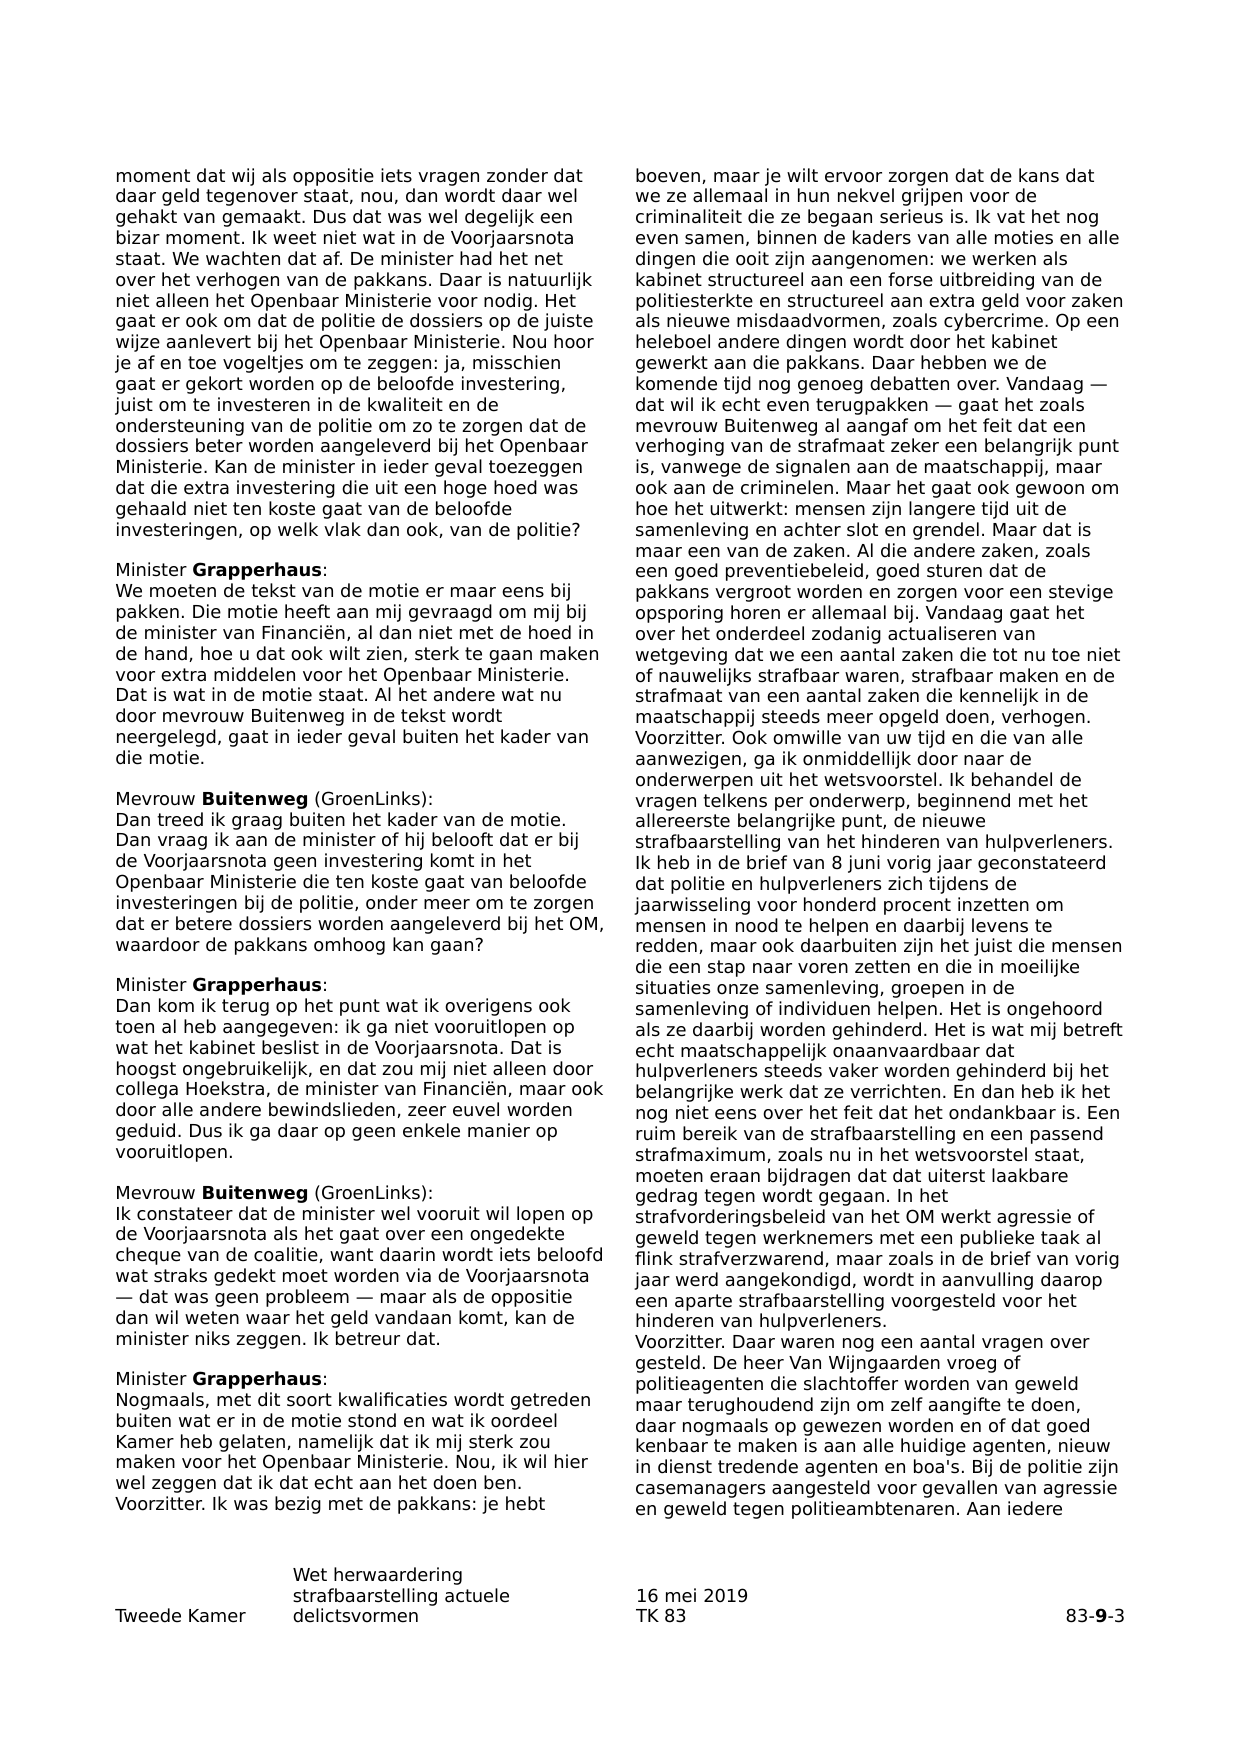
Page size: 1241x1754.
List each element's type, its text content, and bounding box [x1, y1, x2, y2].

text Nogmaals, met dit soort kwalificaties wordt getreden buiten wat er in de motie stond en wat ik oordeel Kamer heb gelaten, namelijk dat ik mij sterk zou maken voor het Openbaar Ministerie. Nou, ik wil hier wel zeggen dat ik dat echt aan het doen ben. [115, 1390, 605, 1494]
text Mevrouw Buitenweg (GroenLinks): [115, 788, 605, 809]
text We moeten de tekst van de motie er maar eens bij pakken. Die motie heeft aan mij gevraagd om mij bij de minister van Financiën, al dan niet met de hoed in de hand, hoe u dat ook wilt zien, sterk te gaan maken voor extra middelen voor het Openbaar Ministerie. Dat is wat in de motie staat. Al het andere wat nu door mevrouw Buitenweg in de tekst wordt neergelegd, gaat in ieder geval buiten het kader van die motie. [115, 581, 605, 768]
text moment dat wij als oppositie iets vragen zonder dat daar geld tegenover staat, nou, dan wordt daar wel gehakt van gemaakt. Dus dat was wel degelijk een bizar moment. Ik weet niet wat in de Voorjaarsnota staat. We wachten dat af. De minister had het net over het verhogen van de pakkans. Daar is natuurlijk niet alleen het Openbaar Ministerie voor nodig. Het gaat er ook om dat de politie de dossiers op de juiste wijze aanlevert bij het Openbaar Ministerie. Nou hoor je af en toe vogeltjes om te zeggen: ja, misschien gaat er gekort worden op de beloofde investering, juist om te investeren in de kwaliteit en de ondersteuning van de politie om zo te zorgen dat de dossiers beter worden aangeleverd bij het Openbaar Ministerie. Kan de minister in ieder geval toezeggen dat die extra investering die uit een hoge hoed was gehaald niet ten koste gaat van de beloofde investeringen, op welk vlak dan ook, van de politie? [115, 165, 605, 540]
text Minister Grapperhaus: [115, 560, 605, 581]
text Voorzitter. Ik was bezig met de pakkans: je hebt [115, 1494, 605, 1515]
text boeven, maar je wilt ervoor zorgen dat de kans dat we ze allemaal in hun nekvel grijpen voor de criminaliteit die ze begaan serieus is. Ik vat het nog even samen, binnen de kaders van alle moties en alle dingen die ooit zijn aangenomen: we werken als kabinet structureel aan een forse uitbreiding van de politiesterkte en structureel aan extra geld voor zaken als nieuwe misdaadvormen, zoals cybercrime. Op een heleboel andere dingen wordt door het kabinet gewerkt aan die pakkans. Daar hebben we de komende tijd nog genoeg debatten over. Vandaag — dat wil ik echt even terugpakken — gaat het zoals mevrouw Buitenweg al aangaf om het feit dat een verhoging van de strafmaat zeker een belangrijk punt is, vanwege de signalen aan de maatschappij, maar ook aan de criminelen. Maar het gaat ook gewoon om hoe het uitwerkt: mensen zijn langere tijd uit de samenleving en achter slot en grendel. Maar dat is maar een van de zaken. Al die andere zaken, zoals een goed preventiebeleid, goed sturen dat de pakkans vergroot worden en zorgen voor een stevige opsporing horen er allemaal bij. Vandaag gaat het over het onderdeel zodanig actualiseren van wetgeving dat we een aantal zaken die tot nu toe niet of nauwelijks strafbaar waren, strafbaar maken en de strafmaat van een aantal zaken die kennelijk in de maatschappij steeds meer opgeld doen, verhogen. [635, 165, 1125, 728]
text Mevrouw Buitenweg (GroenLinks): [115, 1182, 605, 1203]
text Dan treed ik graag buiten het kader van de motie. Dan vraag ik aan de minister of hij belooft dat er bij de Voorjaarsnota geen investering komt in het Openbaar Ministerie die ten koste gaat van beloofde investeringen bij de politie, onder meer om te zorgen dat er betere dossiers worden aangeleverd bij het OM, waardoor de pakkans omhoog kan gaan? [115, 809, 605, 955]
text Voorzitter. Daar waren nog een aantal vragen over gesteld. De heer Van Wijngaarden vroeg of politieagenten die slachtoffer worden van geweld maar terughoudend zijn om zelf aangifte te doen, daar nogmaals op gewezen worden en of dat goed kenbaar te maken is aan alle huidige agenten, nieuw in dienst tredende agenten en boa's. Bij de politie zijn casemanagers aangesteld voor gevallen van agressie en geweld tegen politieambtenaren. Aan iedere [635, 1332, 1125, 1519]
text Ik constateer dat de minister wel vooruit wil lopen op de Voorjaarsnota als het gaat over een ongedekte cheque van de coalitie, want daarin wordt iets beloofd wat straks gedekt moet worden via de Voorjaarsnota — dat was geen probleem — maar als de oppositie dan wil weten waar het geld vandaan komt, kan de minister niks zeggen. Ik betreur dat. [115, 1203, 605, 1349]
text Dan kom ik terug op het punt wat ik overigens ook toen al heb aangegeven: ik ga niet vooruitlopen op wat het kabinet beslist in de Voorjaarsnota. Dat is hoogst ongebruikelijk, en dat zou mij niet alleen door collega Hoekstra, de minister van Financiën, maar ook door alle andere bewindslieden, zeer euvel worden geduid. Dus ik ga daar op geen enkele manier op vooruitlopen. [115, 996, 605, 1162]
text Voorzitter. Ook omwille van uw tijd en die van alle aanwezigen, ga ik onmiddellijk door naar de onderwerpen uit het wetsvoorstel. Ik behandel de vragen telkens per onderwerp, beginnend met het allereerste belangrijke punt, de nieuwe strafbaarstelling van het hinderen van hulpverleners. Ik heb in de brief van 8 juni vorig jaar geconstateerd dat politie en hulpverleners zich tijdens de jaarwisseling voor honderd procent inzetten om mensen in nood te helpen en daarbij levens te redden, maar ook daarbuiten zijn het juist die mensen die een stap naar voren zetten en die in moeilijke situaties onze samenleving, groepen in de samenleving of individuen helpen. Het is ongehoord als ze daarbij worden gehinderd. Het is wat mij betreft echt maatschappelijk onaanvaardbaar dat hulpverleners steeds vaker worden gehinderd bij het belangrijke werk dat ze verrichten. En dan heb ik het nog niet eens over het feit dat het ondankbaar is. Een ruim bereik van de strafbaarstelling en een passend strafmaximum, zoals nu in het wetsvoorstel staat, moeten eraan bijdragen dat dat uiterst laakbare gedrag tegen wordt gegaan. In het strafvorderingsbeleid van het OM werkt agressie of geweld tegen werknemers met een publieke taak al flink strafverzwarend, maar zoals in de brief van vorig jaar werd aangekondigd, wordt in aanvulling daarop een aparte strafbaarstelling voorgesteld voor het hinderen van hulpverleners. [635, 728, 1125, 1332]
text Minister Grapperhaus: [115, 1369, 605, 1390]
text Minister Grapperhaus: [115, 975, 605, 996]
